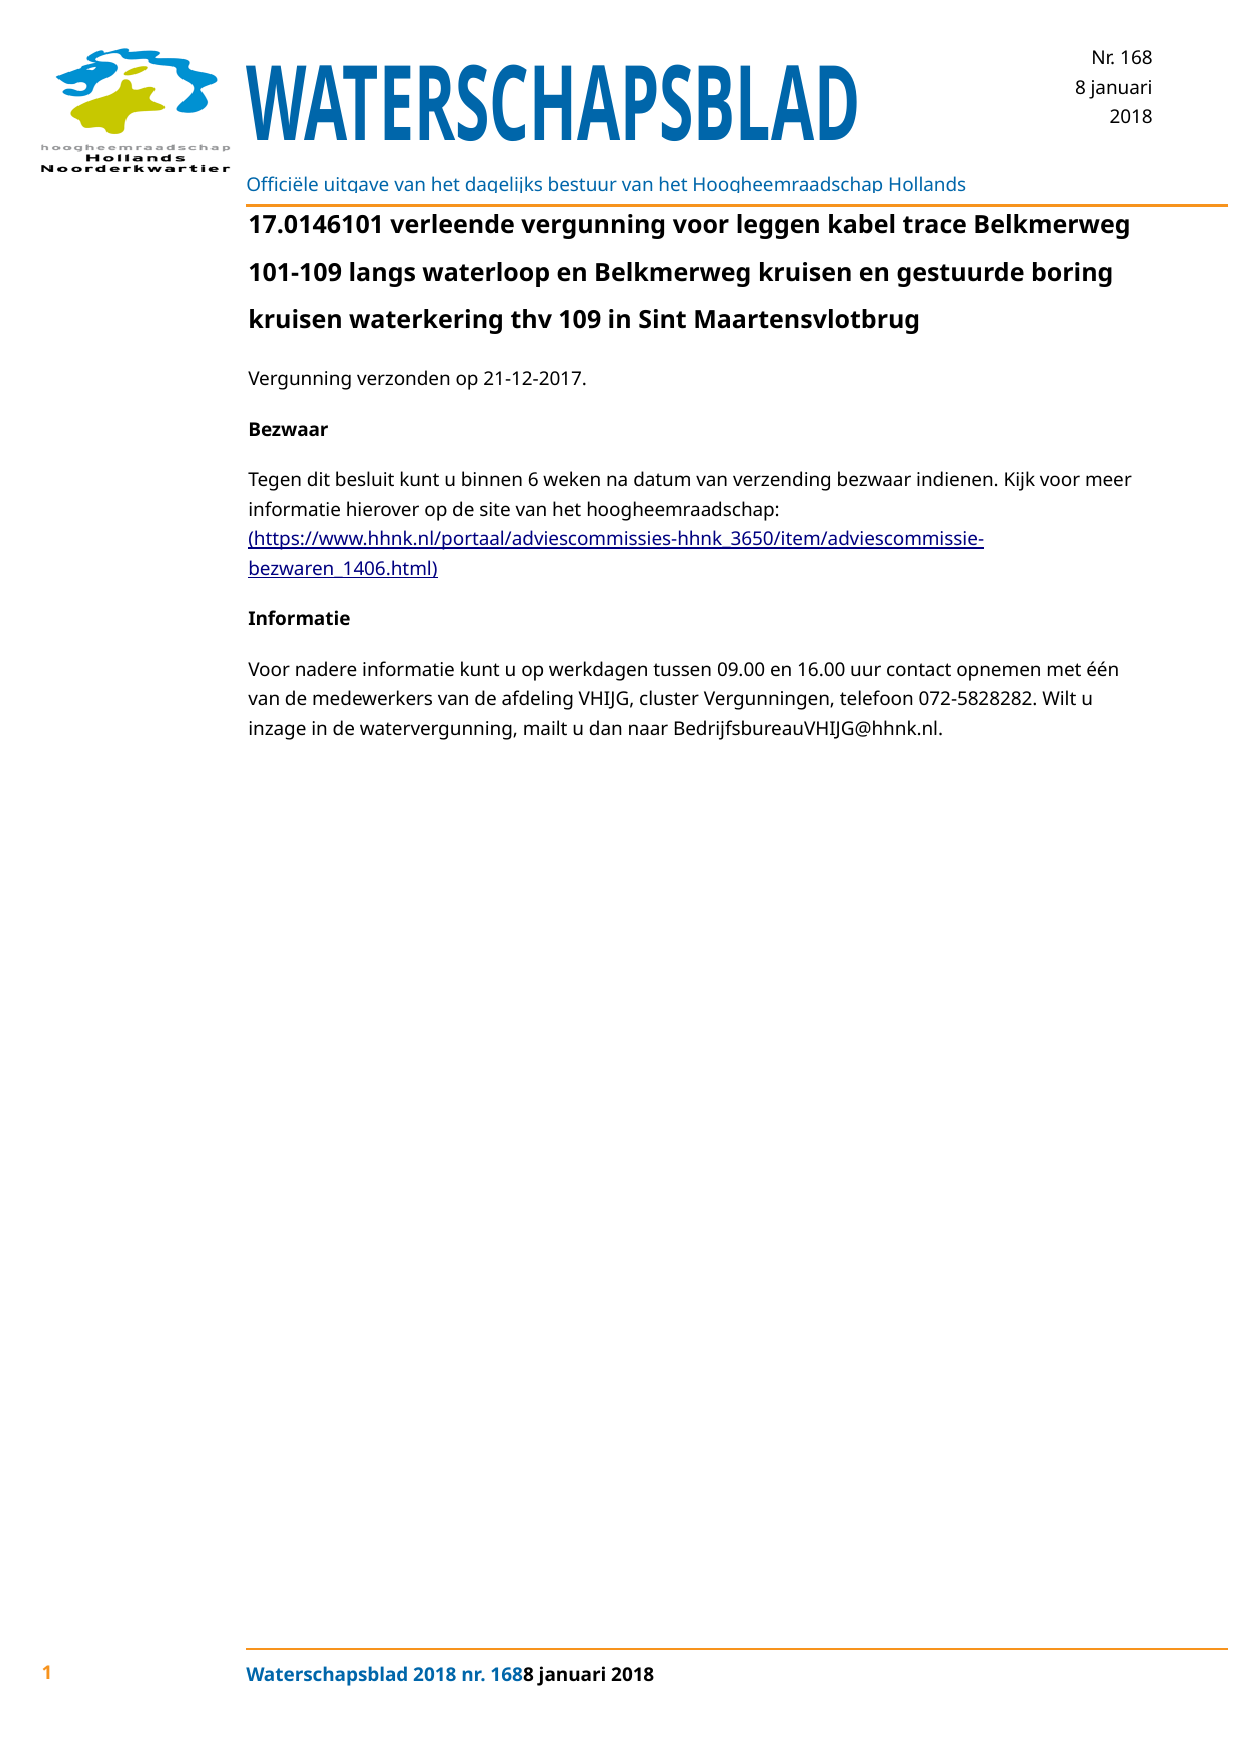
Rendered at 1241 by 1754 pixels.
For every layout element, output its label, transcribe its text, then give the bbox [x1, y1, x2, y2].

text Tegen dit besluit kunt u binnen 6 weken na datum van verzending bezwaar indienen. Kijk voor meer informatie hierover op de site van het hoogheemraadschap: (https://www.hhnk.nl/portaal/adviescommissies-hhnk_3650/item/adviescommissie-bezwaren_1406.html) [248, 466, 1152, 581]
text Vergunning verzonden op 21-12-2017. [248, 366, 1152, 391]
text 17.0146101 verleende vergunning voor leggen kabel trace Belkmerweg 101-109 langs waterloop en Belkmerweg kruisen en gestuurde boring kruisen waterkering thv 109 in Sint Maartensvlotbrug [248, 207, 1152, 336]
text Voor nadere informatie kunt u op werkdagen tussen 09.00 en 16.00 uur contact opnemen met één van de medewerkers van de afdeling VHIJG, cluster Vergunningen, telefoon 072-5828282. Wilt u inzage in de watervergunning, mailt u dan naar BedrijfsbureauVHIJG@hhnk.nl. [248, 656, 1152, 741]
text Bezwaar [248, 416, 1152, 442]
text Informatie [248, 606, 1152, 631]
picture [41, 47, 231, 172]
